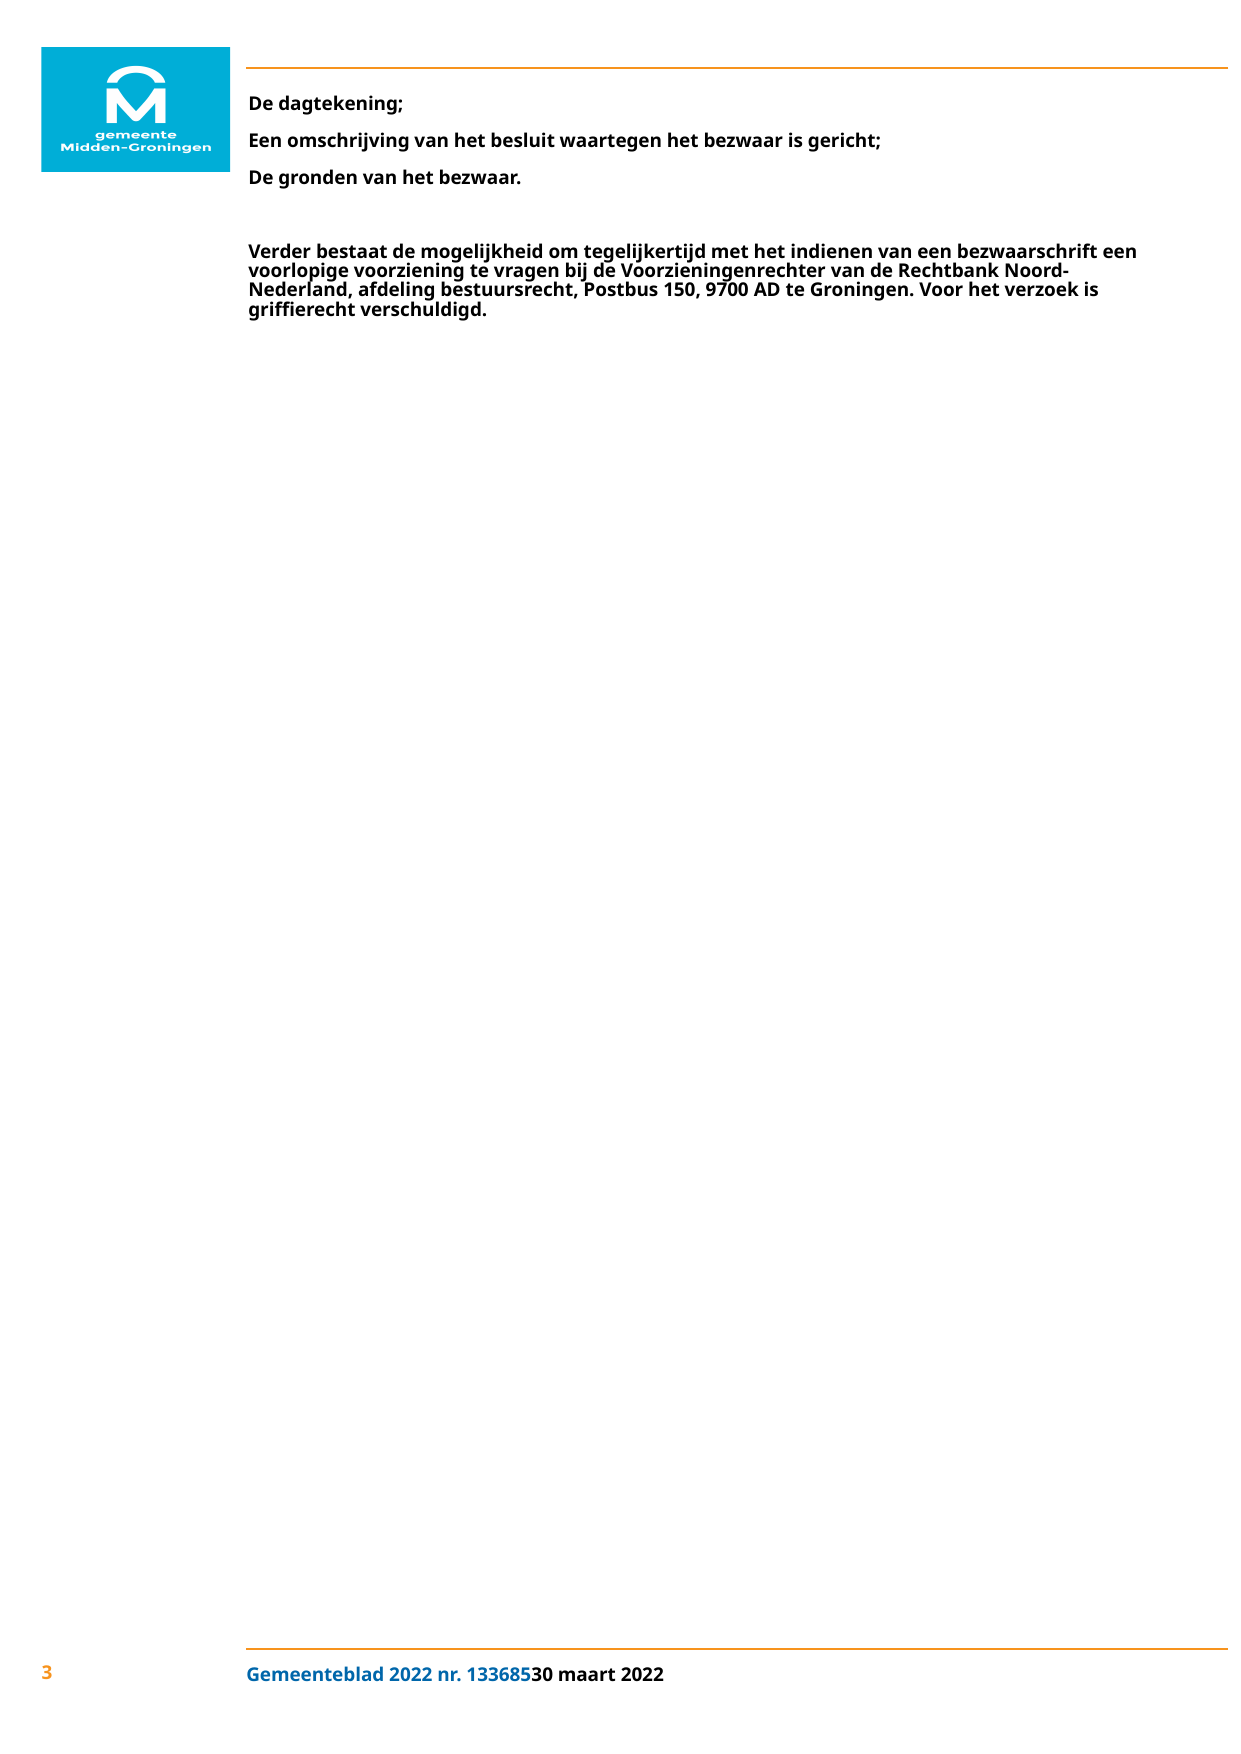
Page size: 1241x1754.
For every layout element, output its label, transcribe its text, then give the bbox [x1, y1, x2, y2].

text De gronden van het bezwaar. [248, 169, 1152, 188]
picture [184, 146, 190, 153]
text De dagtekening; [248, 95, 1152, 114]
text Een omschrijving van het besluit waartegen het bezwaar is gericht; [248, 132, 1152, 151]
text Verder bestaat de mogelijkheid om tegelijkertijd met het indienen van een bezwaarschrift een voorlopige voorziening te vragen bij de Voorzieningenrechter van de Rechtbank Noord-Nederland, afdeling bestuursrecht, Postbus 150, 9700 AD te Groningen. Voor het verzoek is griffierecht verschuldigd. [248, 243, 1152, 320]
picture [107, 89, 165, 122]
picture [108, 66, 164, 82]
